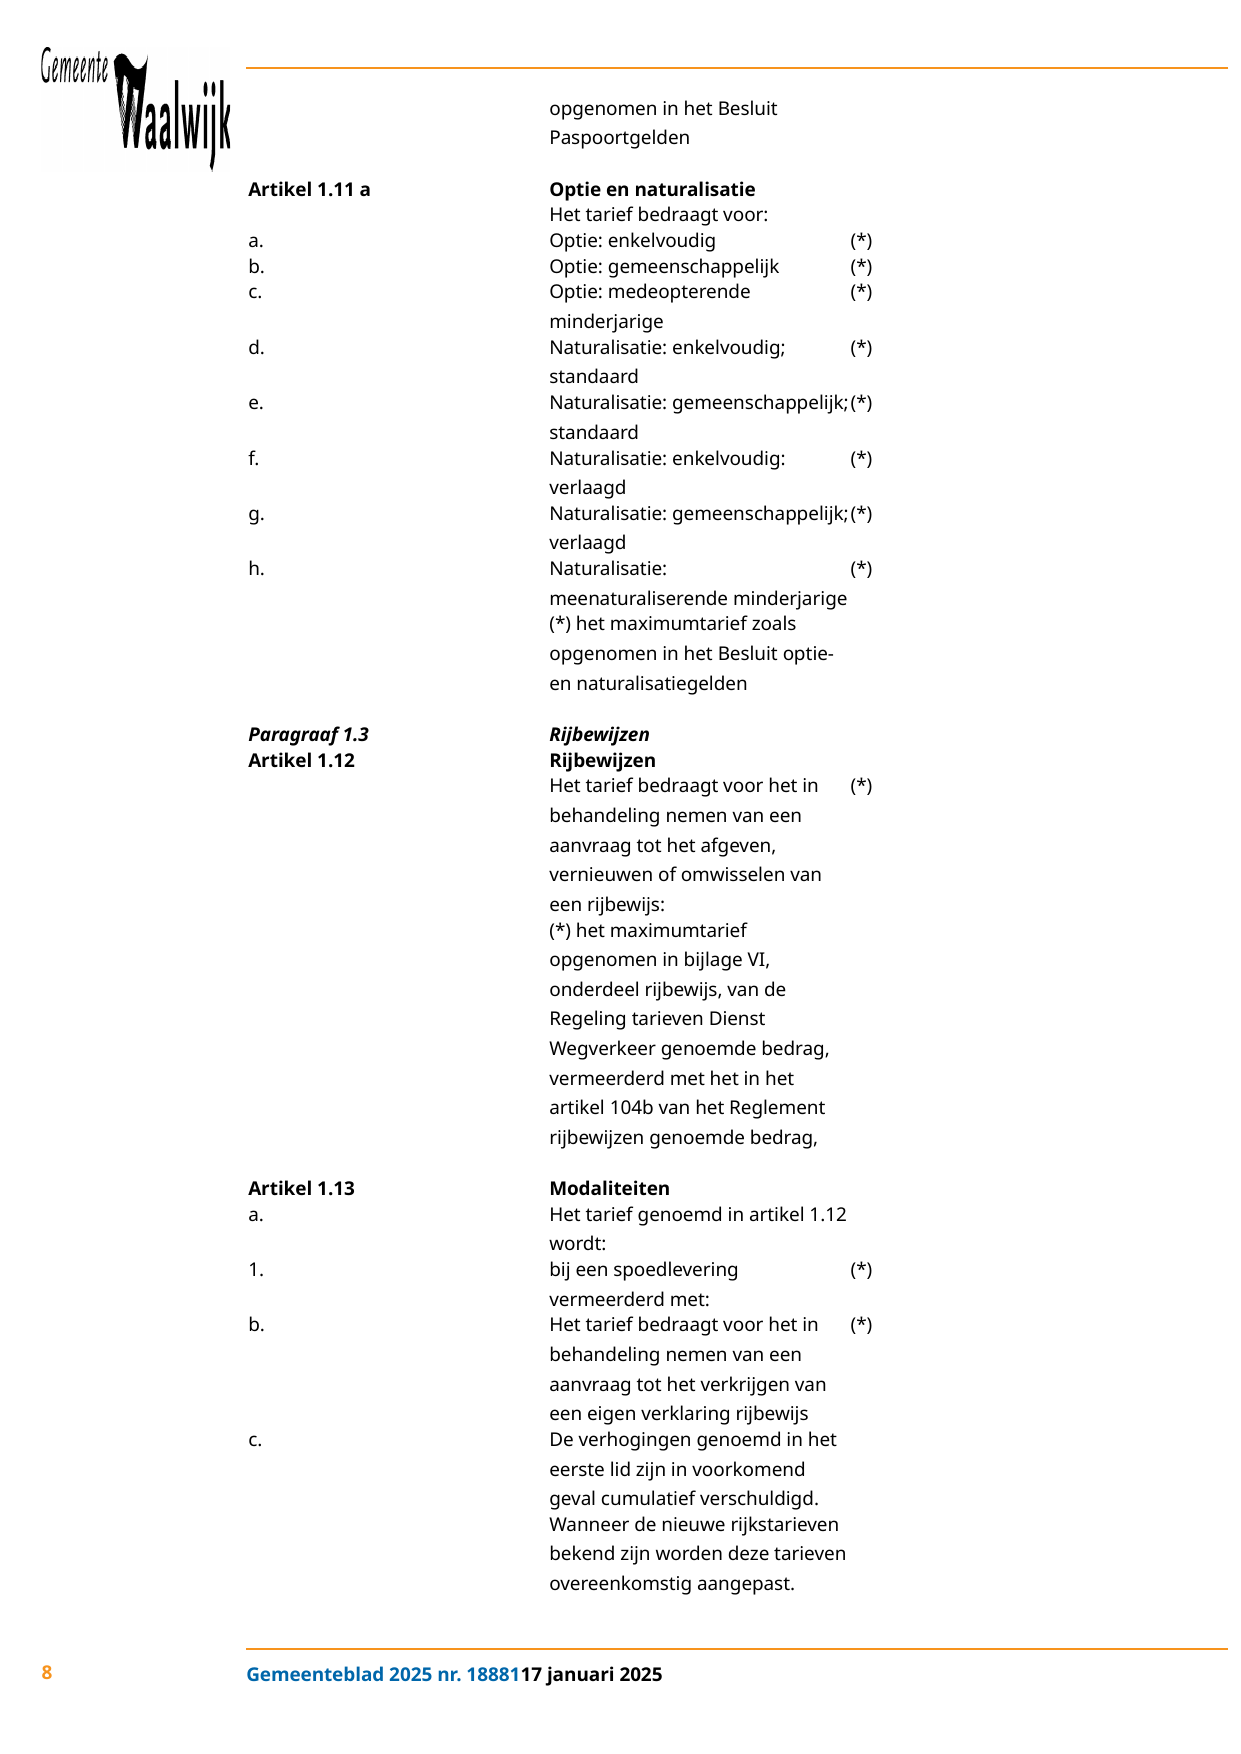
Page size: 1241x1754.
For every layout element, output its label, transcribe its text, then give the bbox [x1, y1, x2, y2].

table_cell a. [248, 227, 549, 253]
table_cell Naturalisatie: enkelvoudig: verlaagd [549, 445, 850, 500]
table_cell Het tarief genoemd in artikel 1.12 wordt: [549, 1201, 850, 1256]
table_cell [850, 95, 1152, 150]
picture [41, 47, 231, 172]
table_cell (*) [850, 500, 1152, 555]
table_cell Naturalisatie: enkelvoudig; standaard [549, 334, 850, 389]
table_cell (*) [850, 279, 1152, 334]
table_cell Optie: enkelvoudig [549, 227, 850, 253]
table_cell (*) het maximumtarief zoals opgenomen in het Besluit optie- en naturalisatiegelden [549, 611, 850, 696]
table_cell [248, 95, 549, 150]
table_cell h. [248, 555, 549, 611]
table_cell [850, 1511, 1152, 1596]
table_cell [248, 917, 549, 1149]
table_cell [248, 150, 549, 176]
table_cell Naturalisatie: gemeenschappelijk; standaard [549, 389, 850, 445]
table_cell f. [248, 445, 549, 500]
table_cell a. [248, 1201, 549, 1256]
table_cell Artikel 1.12 [248, 747, 549, 773]
table_cell Modaliteiten [549, 1175, 850, 1201]
table_cell [850, 202, 1152, 227]
table_cell [850, 176, 1152, 202]
table_cell Artikel 1.13 [248, 1175, 549, 1201]
table_cell Het tarief bedraagt voor het in behandeling nemen van een aanvraag tot het verkrijgen van een eigen verklaring rijbewijs [549, 1312, 850, 1426]
table_cell [248, 202, 549, 227]
table_cell De verhogingen genoemd in het eerste lid zijn in voorkomend geval cumulatief verschuldigd. [549, 1426, 850, 1511]
table_cell [850, 747, 1152, 773]
table_cell Het tarief bedraagt voor: [549, 202, 850, 227]
table_cell c. [248, 1426, 549, 1511]
table_cell [850, 696, 1152, 721]
table_cell [248, 696, 549, 721]
table_cell c. [248, 279, 549, 334]
table_cell 1. [248, 1256, 549, 1312]
table_cell Naturalisatie: gemeenschappelijk; verlaagd [549, 500, 850, 555]
table_cell [850, 1150, 1152, 1175]
table_cell (*) [850, 773, 1152, 917]
table_cell (*) [850, 1312, 1152, 1426]
table_cell (*) [850, 445, 1152, 500]
table_cell Optie en naturalisatie [549, 176, 850, 202]
table_cell [248, 773, 549, 917]
table_cell Optie: gemeenschappelijk [549, 253, 850, 279]
table_cell [850, 611, 1152, 696]
table_cell Paragraaf 1.3 [248, 721, 549, 747]
table_cell [549, 150, 850, 176]
table_cell bij een spoedlevering vermeerderd met: [549, 1256, 850, 1312]
table_cell [549, 696, 850, 721]
table_cell (*) [850, 334, 1152, 389]
table_cell [850, 150, 1152, 176]
table_cell b. [248, 253, 549, 279]
table_cell (*) [850, 227, 1152, 253]
table_cell (*) het maximumtarief opgenomen in bijlage VI, onderdeel rijbewijs, van de Regeling tarieven Dienst Wegverkeer genoemde bedrag, vermeerderd met het in het artikel 104b van het Reglement rijbewijzen genoemde bedrag, [549, 917, 850, 1149]
table_cell e. [248, 389, 549, 445]
table_cell [850, 1201, 1152, 1256]
table_cell [549, 1150, 850, 1175]
table_cell [248, 1150, 549, 1175]
table_cell Artikel 1.11 a [248, 176, 549, 202]
table_cell (*) [850, 555, 1152, 611]
table_cell (*) [850, 253, 1152, 279]
table_cell b. [248, 1312, 549, 1426]
table_cell opgenomen in het Besluit Paspoortgelden [549, 95, 850, 150]
table_cell Naturalisatie: meenaturaliserende minderjarige [549, 555, 850, 611]
table_cell [850, 917, 1152, 1149]
table_cell (*) [850, 1256, 1152, 1312]
table_cell [850, 721, 1152, 747]
table_cell [850, 1175, 1152, 1201]
table_cell Optie: medeopterende minderjarige [549, 279, 850, 334]
table_cell g. [248, 500, 549, 555]
table_cell Rijbewijzen [549, 747, 850, 773]
table_cell [850, 1426, 1152, 1511]
table_cell [248, 1511, 549, 1596]
table_cell Het tarief bedraagt voor het in behandeling nemen van een aanvraag tot het afgeven, vernieuwen of omwisselen van een rijbewijs: [549, 773, 850, 917]
table_cell Wanneer de nieuwe rijkstarieven bekend zijn worden deze tarieven overeenkomstig aangepast. [549, 1511, 850, 1596]
table_cell (*) [850, 389, 1152, 445]
table_cell Rijbewijzen [549, 721, 850, 747]
table_cell d. [248, 334, 549, 389]
table_cell [248, 611, 549, 696]
